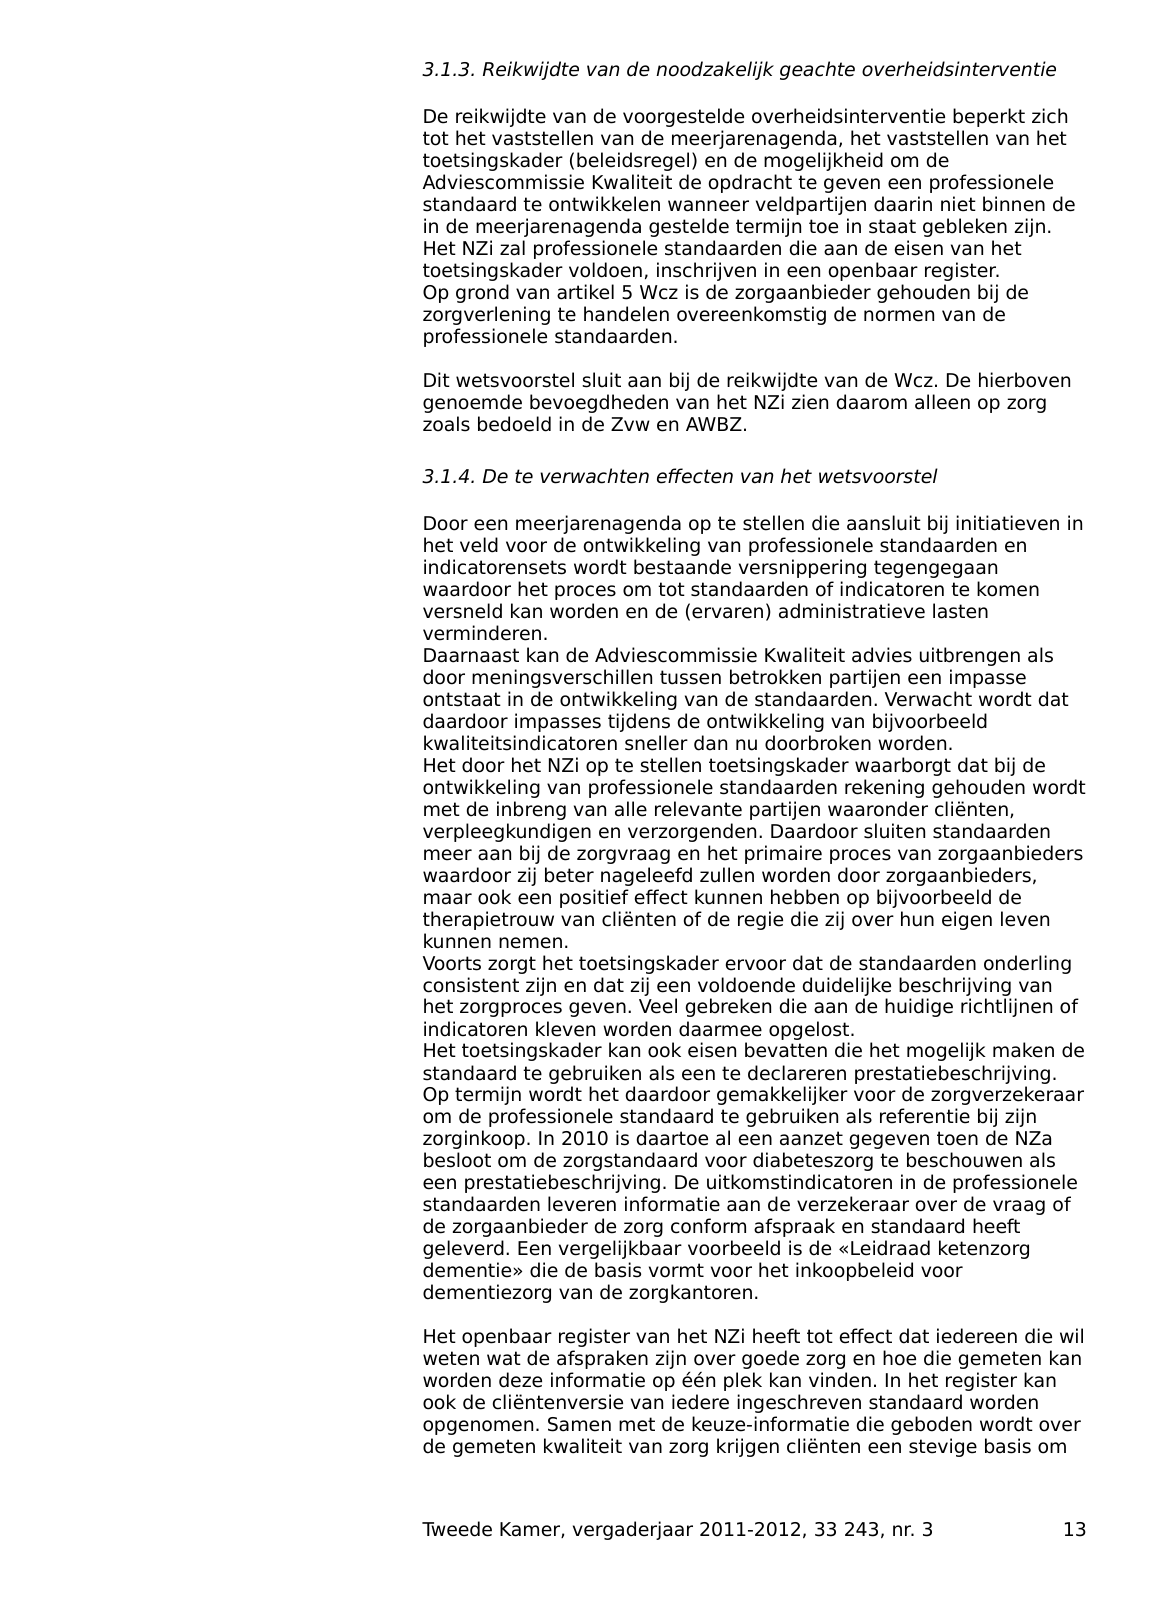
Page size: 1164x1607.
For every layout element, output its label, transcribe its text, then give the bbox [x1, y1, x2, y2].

text Het NZi zal professionele standaarden die aan de eisen van het toetsingskader voldoen, inschrijven in een openbaar register. [422, 238, 1087, 282]
text Voorts zorgt het toetsingskader ervoor dat de standaarden onderling consistent zijn en dat zij een voldoende duidelijke beschrijving van het zorgproces geven. Veel gebreken die aan de huidige richtlijnen of indicatoren kleven worden daarmee opgelost. [422, 952, 1087, 1040]
text Het door het NZi op te stellen toetsingskader waarborgt dat bij de ontwikkeling van professionele standaarden rekening gehouden wordt met de inbreng van alle relevante partijen waaronder cliënten, verpleegkundigen en verzorgenden. Daardoor sluiten standaarden meer aan bij de zorgvraag en het primaire proces van zorgaanbieders waardoor zij beter nageleefd zullen worden door zorgaanbieders, maar ook een positief effect kunnen hebben op bijvoorbeeld de therapietrouw van cliënten of de regie die zij over hun eigen leven kunnen nemen. [422, 755, 1087, 952]
text De reikwijdte van de voorgestelde overheidsinterventie beperkt zich tot het vaststellen van de meerjarenagenda, het vaststellen van het toetsingskader (beleidsregel) en de mogelijkheid om de Adviescommissie Kwaliteit de opdracht te geven een professionele standaard te ontwikkelen wanneer veldpartijen daarin niet binnen de in de meerjarenagenda gestelde termijn toe in staat gebleken zijn. [422, 106, 1087, 238]
text Op grond van artikel 5 Wcz is de zorgaanbieder gehouden bij de zorgverlening te handelen overeenkomstig de normen van de professionele standaarden. [422, 282, 1087, 348]
subtitle 3.1.3. Reikwijdte van de noodzakelijk geachte overheidsinterventie [422, 59, 1087, 81]
subtitle 3.1.4. De te verwachten effecten van het wetsvoorstel [422, 466, 1087, 488]
text Het openbaar register van het NZi heeft tot effect dat iedereen die wil weten wat de afspraken zijn over goede zorg en hoe die gemeten kan worden deze informatie op één plek kan vinden. In het register kan ook de cliëntenversie van iedere ingeschreven standaard worden opgenomen. Samen met de keuze-informatie die geboden wordt over de gemeten kwaliteit van zorg krijgen cliënten een stevige basis om [422, 1326, 1087, 1458]
text Het toetsingskader kan ook eisen bevatten die het mogelijk maken de standaard te gebruiken als een te declareren prestatiebeschrijving. Op termijn wordt het daardoor gemakkelijker voor de zorgverzekeraar om de professionele standaard te gebruiken als referentie bij zijn zorginkoop. In 2010 is daartoe al een aanzet gegeven toen de NZa besloot om de zorgstandaard voor diabeteszorg te beschouwen als een prestatiebeschrijving. De uitkomstindicatoren in de professionele standaarden leveren informatie aan de verzekeraar over de vraag of de zorgaanbieder de zorg conform afspraak en standaard heeft geleverd. Een vergelijkbaar voorbeeld is de «Leidraad ketenzorg dementie» die de basis vormt voor het inkoopbeleid voor dementiezorg van de zorgkantoren. [422, 1040, 1087, 1304]
text Dit wetsvoorstel sluit aan bij de reikwijdte van de Wcz. De hierboven genoemde bevoegdheden van het NZi zien daarom alleen op zorg zoals bedoeld in de Zvw en AWBZ. [422, 370, 1087, 436]
text Door een meerjarenagenda op te stellen die aansluit bij initiatieven in het veld voor de ontwikkeling van professionele standaarden en indicatorensets wordt bestaande versnippering tegengegaan waardoor het proces om tot standaarden of indicatoren te komen versneld kan worden en de (ervaren) administratieve lasten verminderen. [422, 513, 1087, 645]
text Daarnaast kan de Adviescommissie Kwaliteit advies uitbrengen als door meningsverschillen tussen betrokken partijen een impasse ontstaat in de ontwikkeling van de standaarden. Verwacht wordt dat daardoor impasses tijdens de ontwikkeling van bijvoorbeeld kwaliteitsindicatoren sneller dan nu doorbroken worden. [422, 645, 1087, 755]
